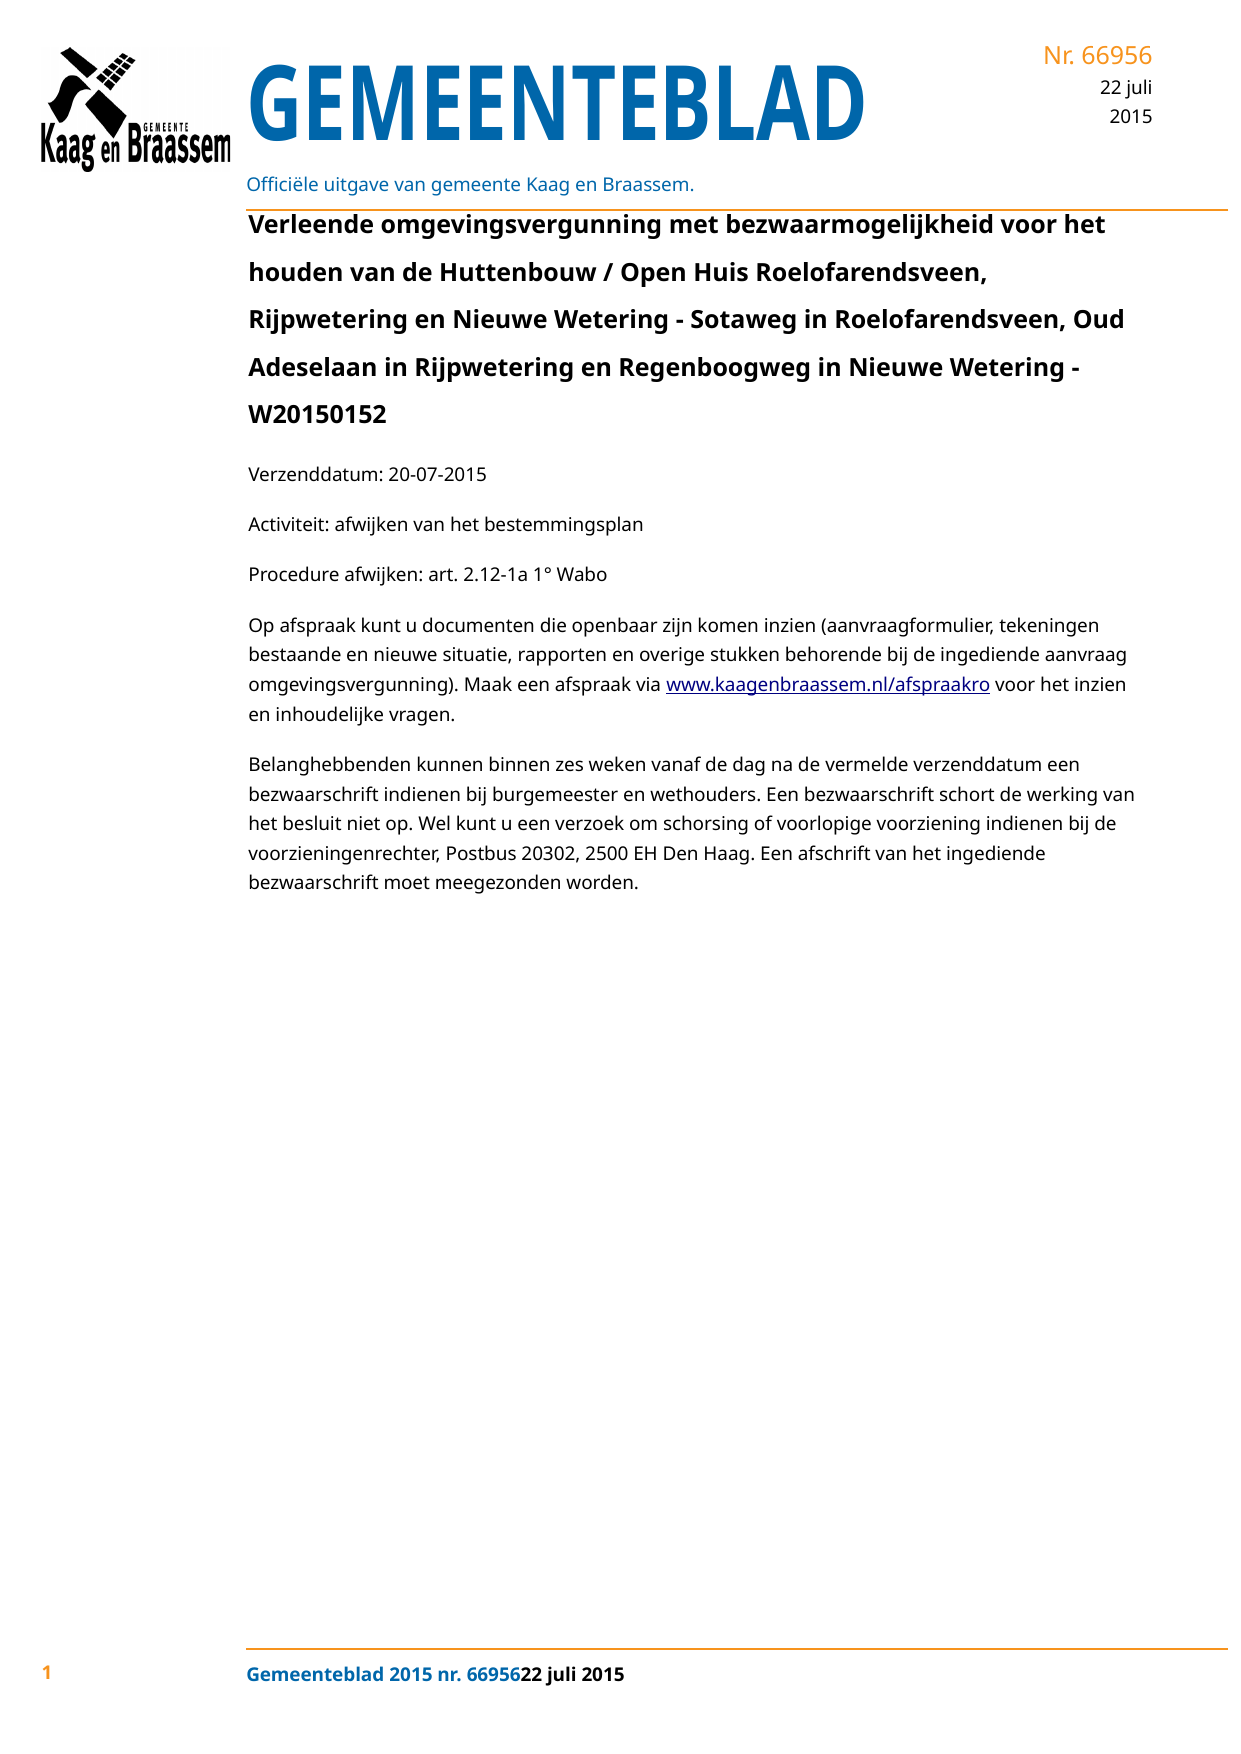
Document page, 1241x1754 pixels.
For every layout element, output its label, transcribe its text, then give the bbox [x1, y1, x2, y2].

text Verzenddatum: 20-07-2015 [248, 461, 1152, 486]
picture [41, 47, 231, 172]
text Procedure afwijken: art. 2.12-1a 1° Wabo [248, 562, 1152, 587]
text Op afspraak kunt u documenten die openbaar zijn komen inzien (aanvraagformulier, tekeningen bestaande en nieuwe situatie, rapporten en overige stukken behorende bij de ingediende aanvraag omgevingsvergunning). Maak een afspraak via www.kaagenbraassem.nl/afspraakro voor het inzien en inhoudelijke vragen. [248, 612, 1152, 726]
text Belanghebbenden kunnen binnen zes weken vanaf de dag na de vermelde verzenddatum een bezwaarschrift indienen bij burgemeester en wethouders. Een bezwaarschrift schort de werking van het besluit niet op. Wel kunt u een verzoek om schorsing of voorlopige voorziening indienen bij de voorzieningenrechter, Postbus 20302, 2500 EH Den Haag. Een afschrift van het ingediende bezwaarschrift moet meegezonden worden. [248, 751, 1152, 895]
text Verleende omgevingsvergunning met bezwaarmogelijkheid voor het houden van de Huttenbouw / Open Huis Roelofarendsveen, Rijpwetering en Nieuwe Wetering - Sotaweg in Roelofarendsveen, Oud Adeselaan in Rijpwetering en Regenboogweg in Nieuwe Wetering - W20150152 [248, 211, 1152, 431]
text Activiteit: afwijken van het bestemmingsplan [248, 511, 1152, 537]
